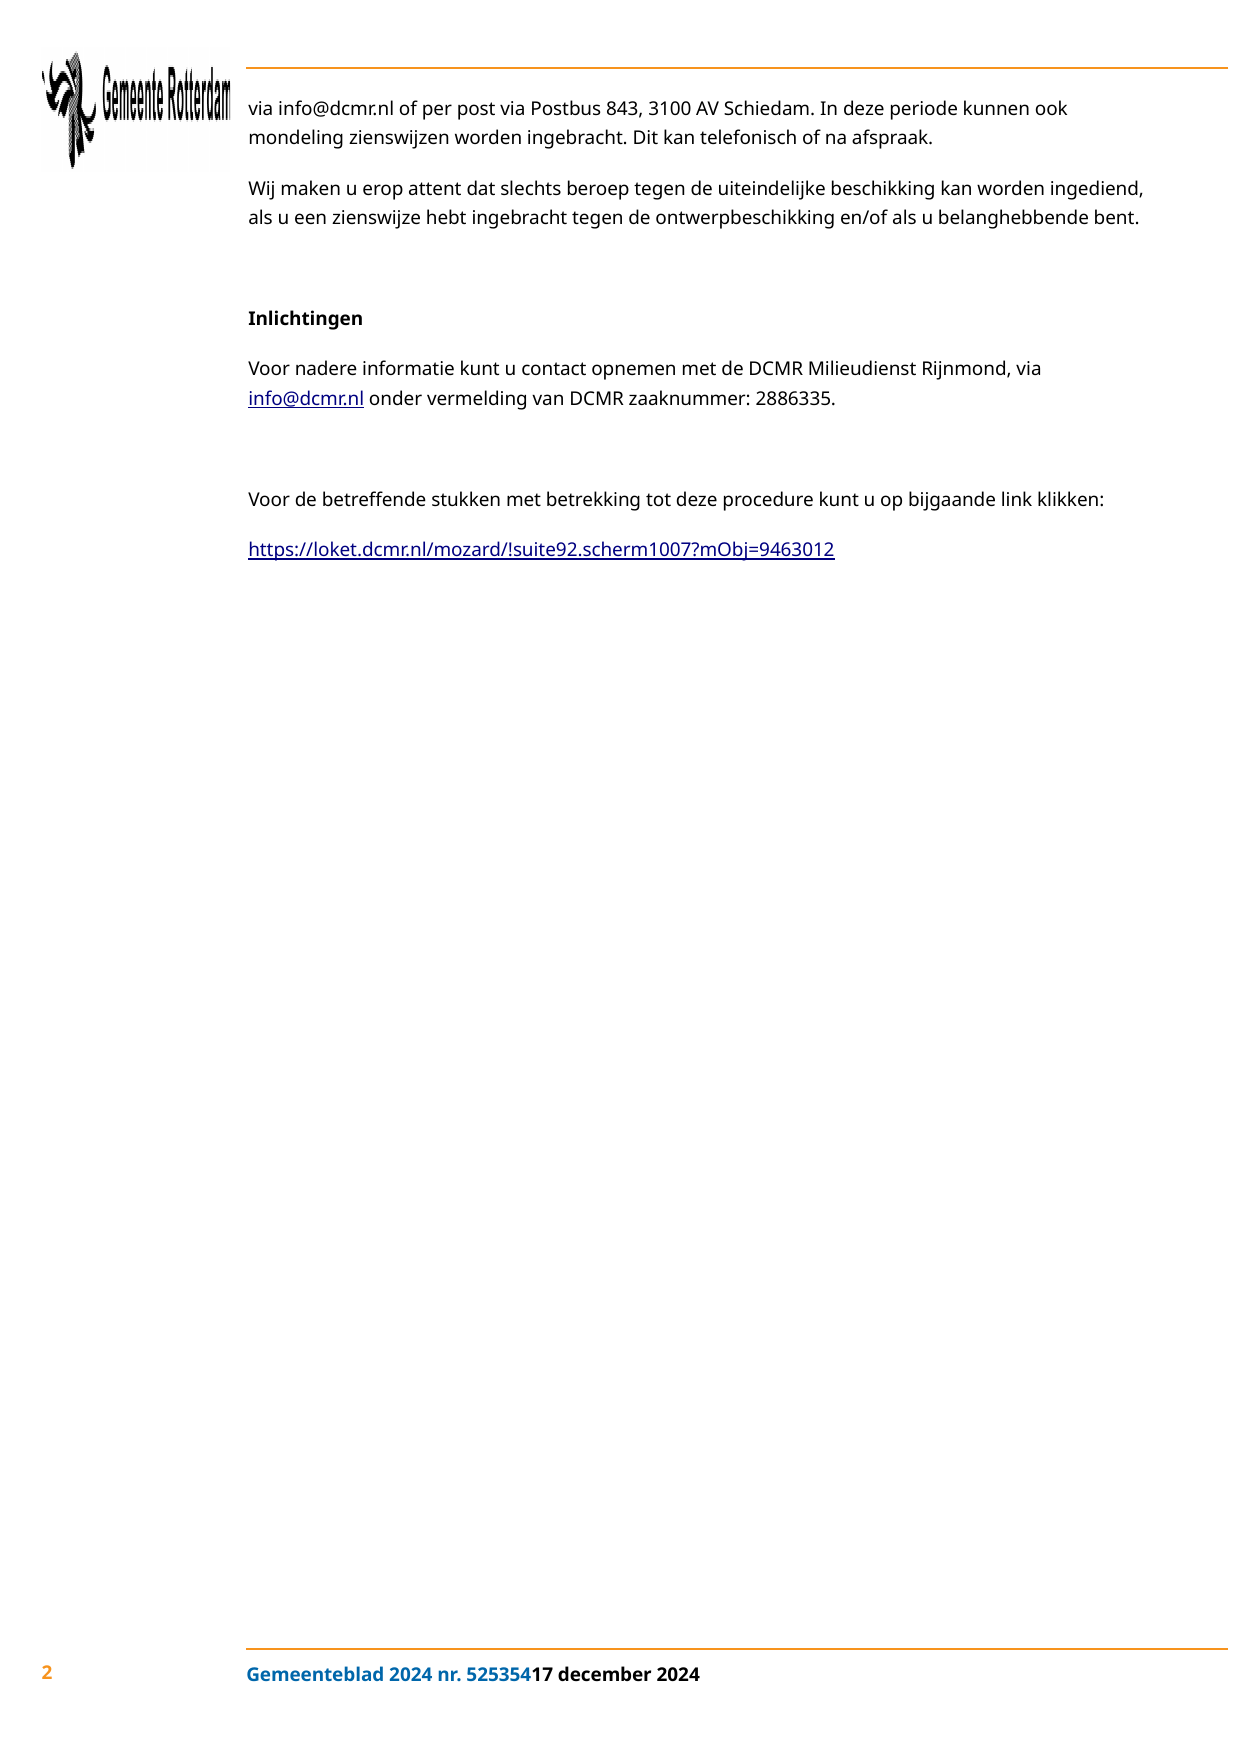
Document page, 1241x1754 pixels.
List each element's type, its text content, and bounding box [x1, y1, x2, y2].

text Voor de betreffende stukken met betrekking tot deze procedure kunt u op bijgaande link klikken: [248, 486, 1152, 512]
picture [41, 47, 231, 172]
text Wij maken u erop attent dat slechts beroep tegen de uiteindelijke beschikking kan worden ingediend, als u een zienswijze hebt ingebracht tegen de ontwerpbeschikking en/of als u belanghebbende bent. [248, 175, 1152, 230]
text https://loket.dcmr.nl/mozard/!suite92.scherm1007?mObj=9463012 [248, 536, 1152, 562]
text Inlichtingen [248, 305, 1152, 331]
text Voor nadere informatie kunt u contact opnemen met de DCMR Milieudienst Rijnmond, via info@dcmr.nl onder vermelding van DCMR zaaknummer: 2886335. [248, 356, 1152, 411]
text via info@dcmr.nl of per post via Postbus 843, 3100 AV Schiedam. In deze periode kunnen ook mondeling zienswijzen worden ingebracht. Dit kan telefonisch of na afspraak. [248, 95, 1152, 150]
